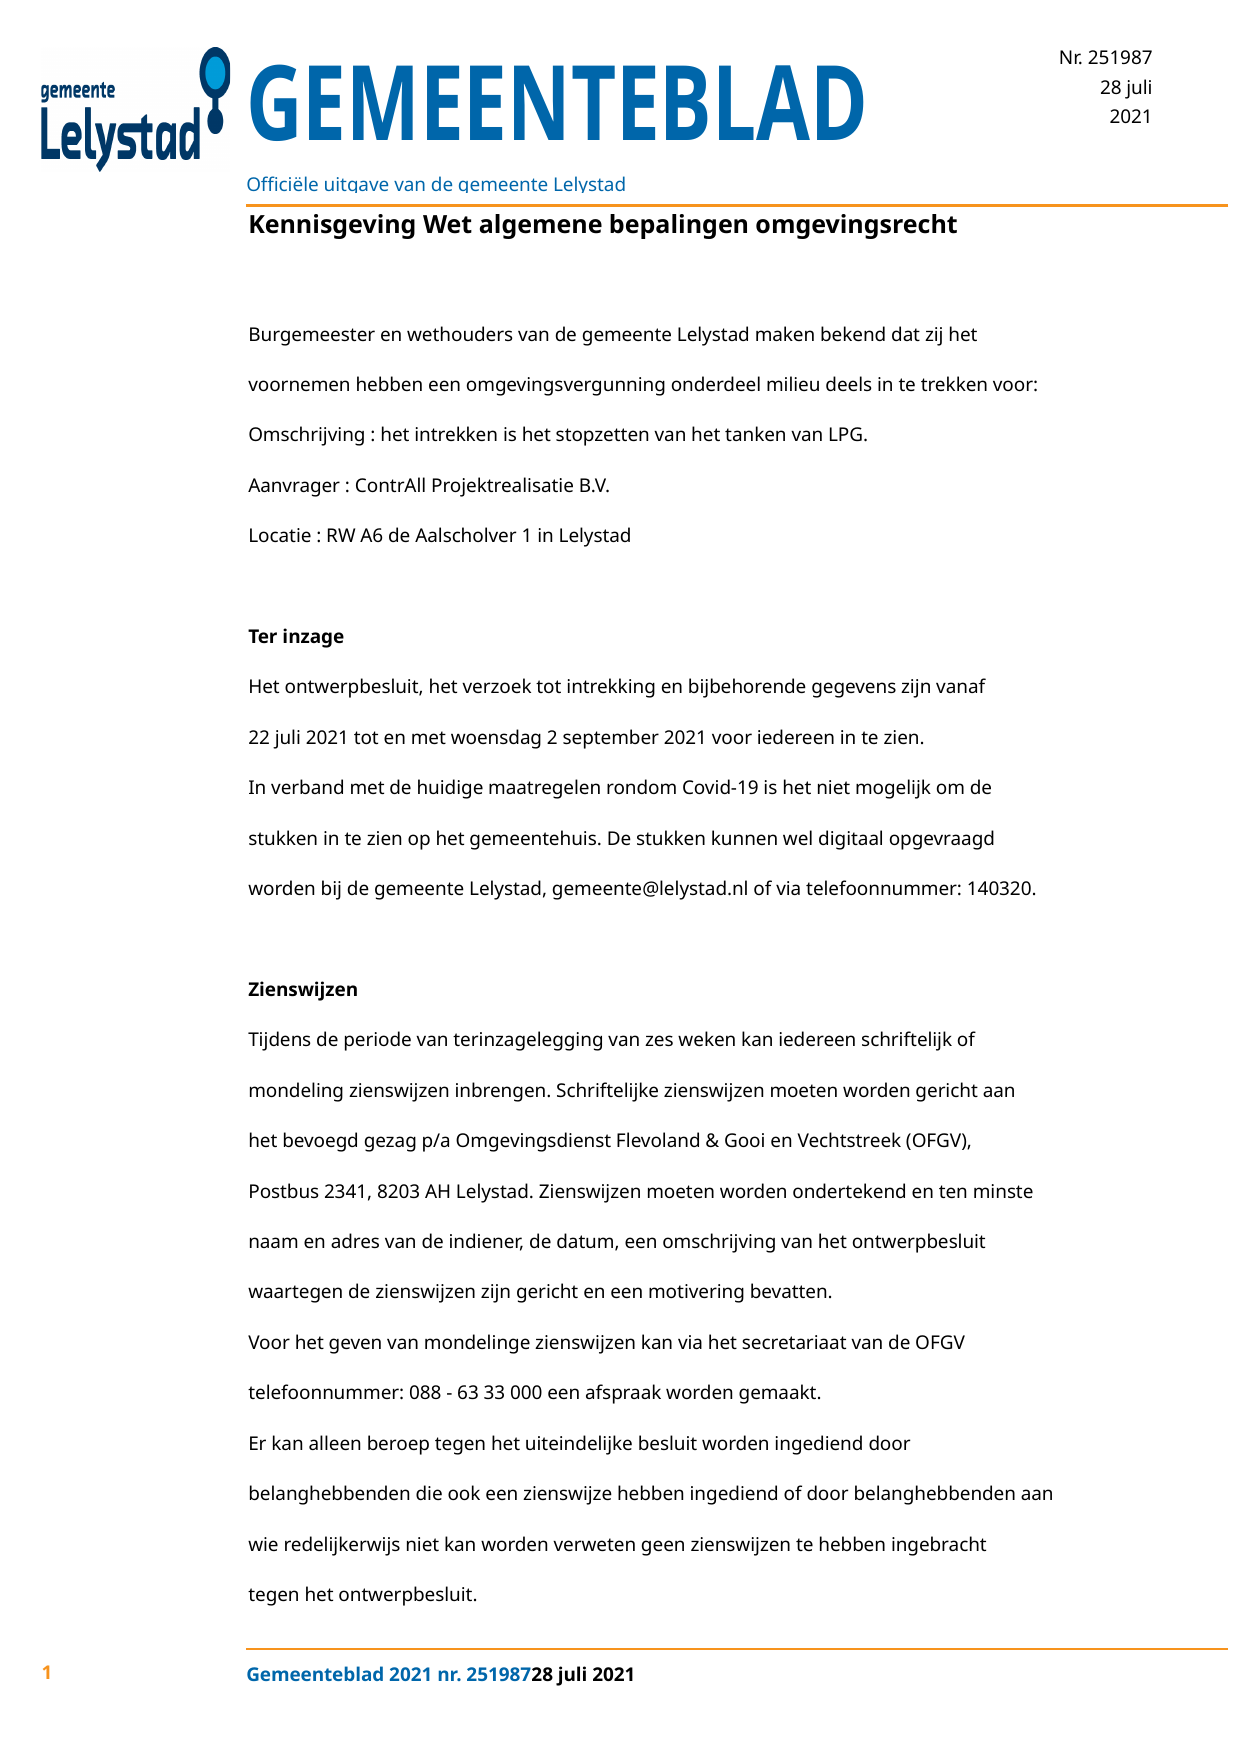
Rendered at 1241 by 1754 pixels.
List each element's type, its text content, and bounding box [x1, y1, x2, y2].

text stukken in te zien op het gemeentehuis. De stukken kunnen wel digitaal opgevraagd [248, 825, 1152, 851]
picture [41, 47, 231, 172]
text 22 juli 2021 tot en met woensdag 2 september 2021 voor iedereen in te zien. [248, 724, 1152, 750]
text Ter inzage [248, 623, 1152, 649]
text Postbus 2341, 8203 AH Lelystad. Zienswijzen moeten worden ondertekend en ten minste [248, 1178, 1152, 1203]
text Omschrijving : het intrekken is het stopzetten van het tanken van LPG. [248, 422, 1152, 447]
text Kennisgeving Wet algemene bepalingen omgevingsrecht [248, 207, 1152, 241]
text het bevoegd gezag p/a Omgevingsdienst Flevoland & Gooi en Vechtstreek (OFGV), [248, 1127, 1152, 1153]
text naam en adres van de indiener, de datum, een omschrijving van het ontwerpbesluit [248, 1228, 1152, 1254]
text Het ontwerpbesluit, het verzoek tot intrekking en bijbehorende gegevens zijn vanaf [248, 674, 1152, 699]
text voornemen hebben een omgevingsvergunning onderdeel milieu deels in te trekken voor: [248, 371, 1152, 397]
text telefoonnummer: 088 - 63 33 000 een afspraak worden gemaakt. [248, 1379, 1152, 1405]
text Aanvrager : ContrAll Projektrealisatie B.V. [248, 472, 1152, 498]
text Zienswijzen [248, 976, 1152, 1002]
text worden bij de gemeente Lelystad, gemeente@lelystad.nl of via telefoonnummer: 140320. [248, 875, 1152, 901]
text Locatie : RW A6 de Aalscholver 1 in Lelystad [248, 522, 1152, 548]
text belanghebbenden die ook een zienswijze hebben ingediend of door belanghebbenden aan [248, 1480, 1152, 1506]
text Voor het geven van mondelinge zienswijzen kan via het secretariaat van de OFGV [248, 1329, 1152, 1355]
text Burgemeester en wethouders van de gemeente Lelystad maken bekend dat zij het [248, 321, 1152, 346]
text Tijdens de periode van terinzagelegging van zes weken kan iedereen schriftelijk of [248, 1027, 1152, 1052]
text waartegen de zienswijzen zijn gericht en een motivering bevatten. [248, 1279, 1152, 1304]
text tegen het ontwerpbesluit. [248, 1581, 1152, 1607]
text In verband met de huidige maatregelen rondom Covid-19 is het niet mogelijk om de [248, 774, 1152, 800]
text mondeling zienswijzen inbrengen. Schriftelijke zienswijzen moeten worden gericht aan [248, 1077, 1152, 1103]
text Er kan alleen beroep tegen het uiteindelijke besluit worden ingediend door [248, 1430, 1152, 1456]
text wie redelijkerwijs niet kan worden verweten geen zienswijzen te hebben ingebracht [248, 1531, 1152, 1556]
